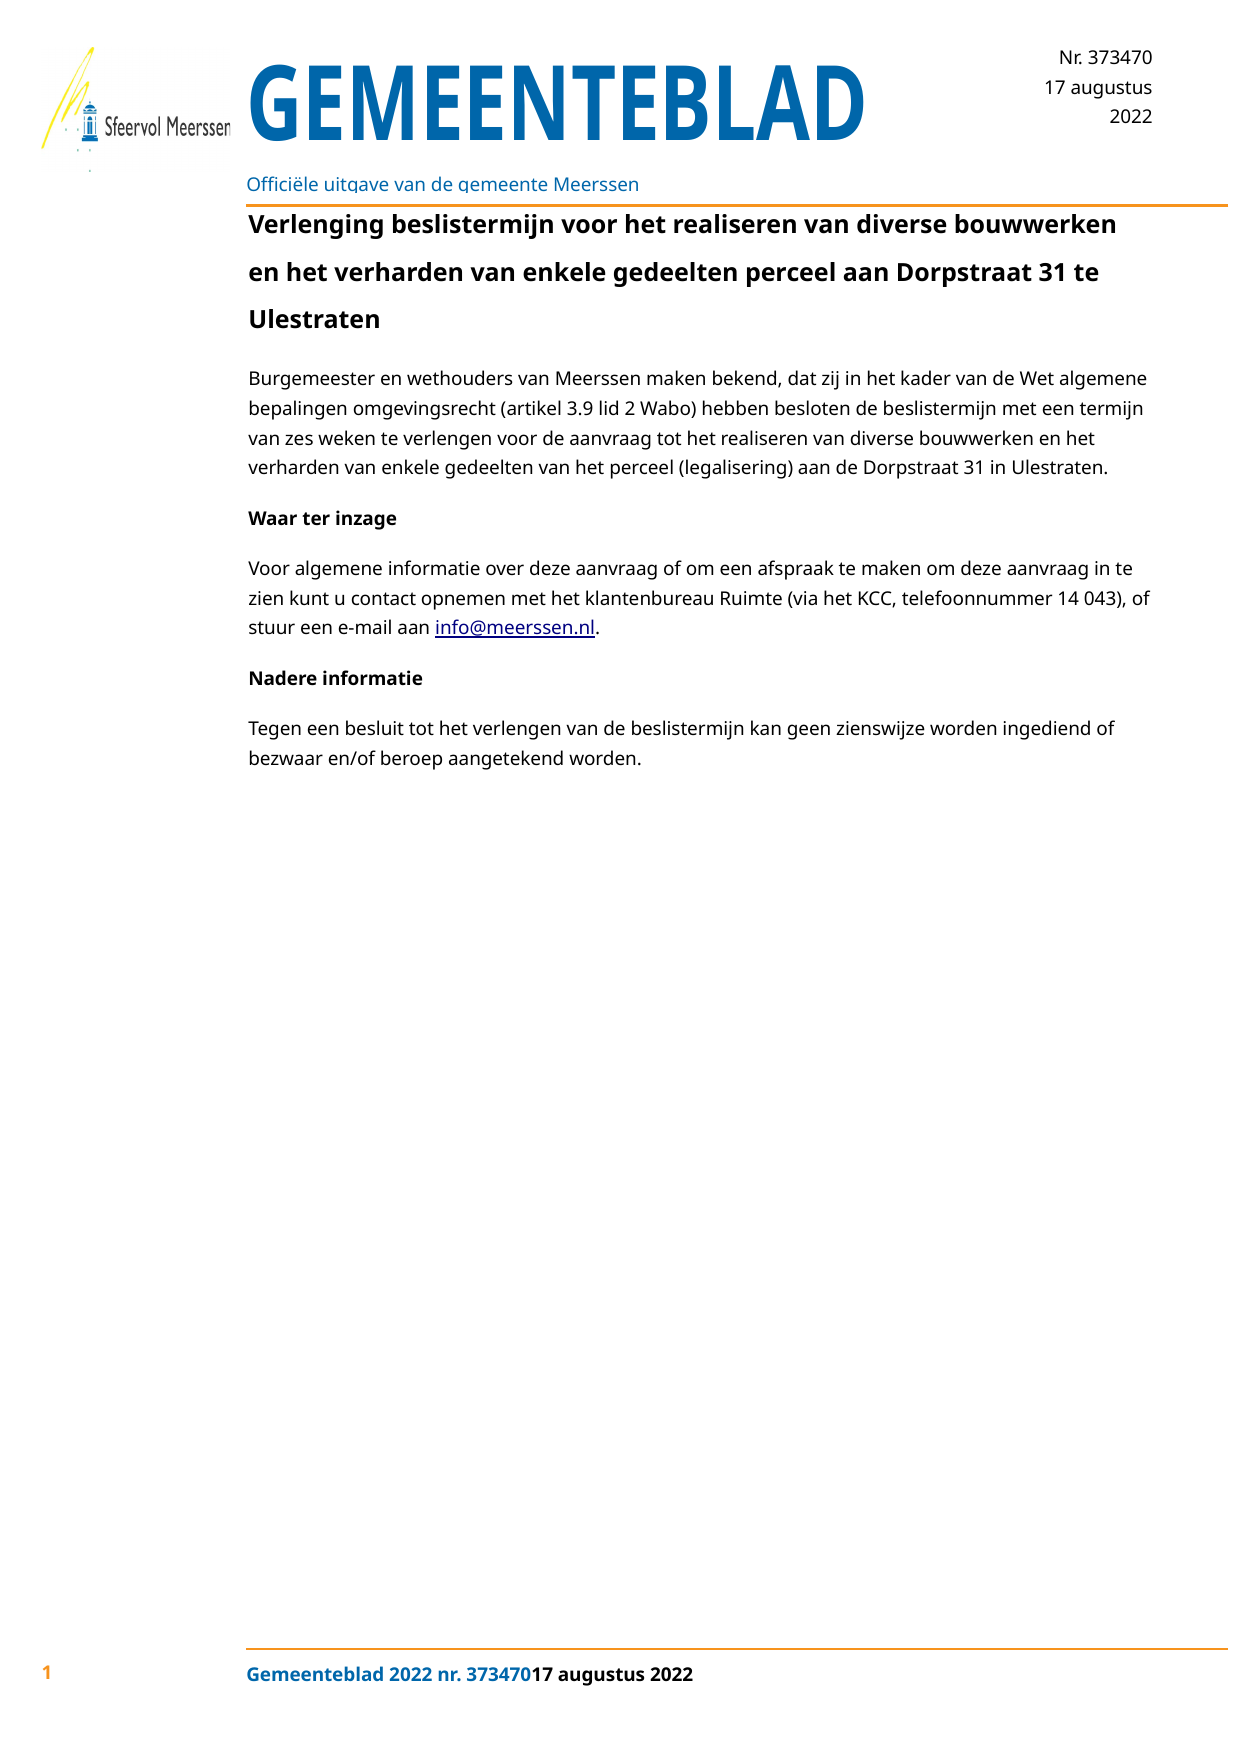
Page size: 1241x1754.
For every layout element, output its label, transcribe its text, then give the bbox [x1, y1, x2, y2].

text Verlenging beslistermijn voor het realiseren van diverse bouwwerken en het verharden van enkele gedeelten perceel aan Dorpstraat 31 te Ulestraten [248, 207, 1152, 336]
text Voor algemene informatie over deze aanvraag of om een afspraak te maken om deze aanvraag in te zien kunt u contact opnemen met het klantenbureau Ruimte (via het KCC, telefoonnummer 14 043), of stuur een e-mail aan info@meerssen.nl. [248, 555, 1152, 640]
picture [41, 47, 231, 172]
text Tegen een besluit tot het verlengen van de beslistermijn kan geen zienswijze worden ingediend of bezwaar en/of beroep aangetekend worden. [248, 715, 1152, 770]
text Burgemeester en wethouders van Meerssen maken bekend, dat zij in het kader van de Wet algemene bepalingen omgevingsrecht (artikel 3.9 lid 2 Wabo) hebben besloten de beslistermijn met een termijn van zes weken te verlengen voor de aanvraag tot het realiseren van diverse bouwwerken en het verharden van enkele gedeelten van het perceel (legalisering) aan de Dorpstraat 31 in Ulestraten. [248, 366, 1152, 480]
text Waar ter inzage [248, 505, 1152, 530]
text Nadere informatie [248, 665, 1152, 690]
